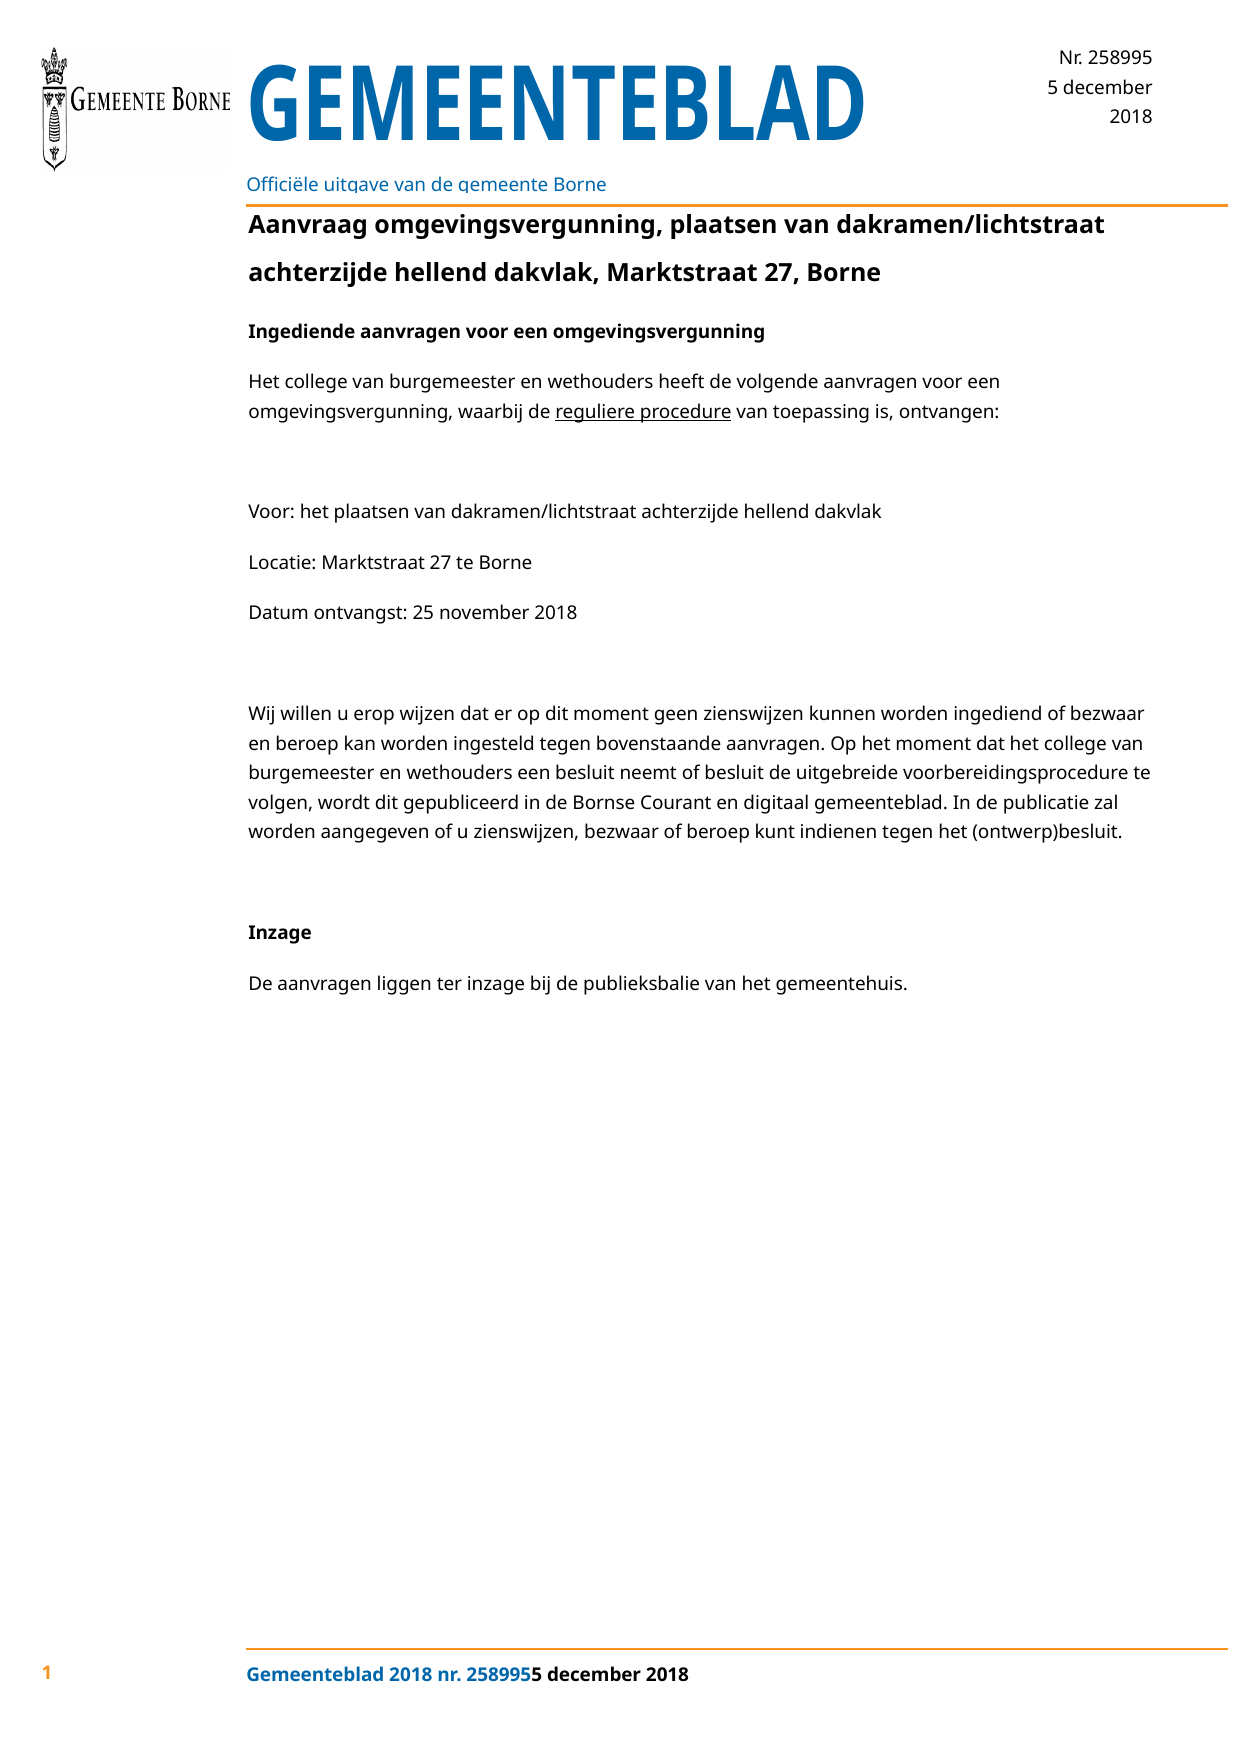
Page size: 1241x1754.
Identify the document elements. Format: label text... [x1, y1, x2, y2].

text De aanvragen liggen ter inzage bij de publieksbalie van het gemeentehuis. [248, 970, 1152, 996]
text Ingediende aanvragen voor een omgevingsvergunning [248, 318, 1152, 344]
text Het college van burgemeester en wethouders heeft de volgende aanvragen voor een omgevingsvergunning, waarbij de reguliere procedure van toepassing is, ontvangen: [248, 368, 1152, 424]
text Wij willen u erop wijzen dat er op dit moment geen zienswijzen kunnen worden ingediend of bezwaar en beroep kan worden ingesteld tegen bovenstaande aanvragen. Op het moment dat het college van burgemeester en wethouders een besluit neemt of besluit de uitgebreide voorbereidingsprocedure te volgen, wordt dit gepubliceerd in de Bornse Courant en digitaal gemeenteblad. In de publicatie zal worden aangegeven of u zienswijzen, bezwaar of beroep kunt indienen tegen het (ontwerp)besluit. [248, 700, 1152, 844]
text Locatie: Marktstraat 27 te Borne [248, 549, 1152, 575]
text Aanvraag omgevingsvergunning, plaatsen van dakramen/lichtstraat achterzijde hellend dakvlak, Marktstraat 27, Borne [248, 207, 1152, 288]
text Voor: het plaatsen van dakramen/lichtstraat achterzijde hellend dakvlak [248, 499, 1152, 524]
text Inzage [248, 919, 1152, 945]
text Datum ontvangst: 25 november 2018 [248, 599, 1152, 625]
picture [41, 47, 231, 172]
